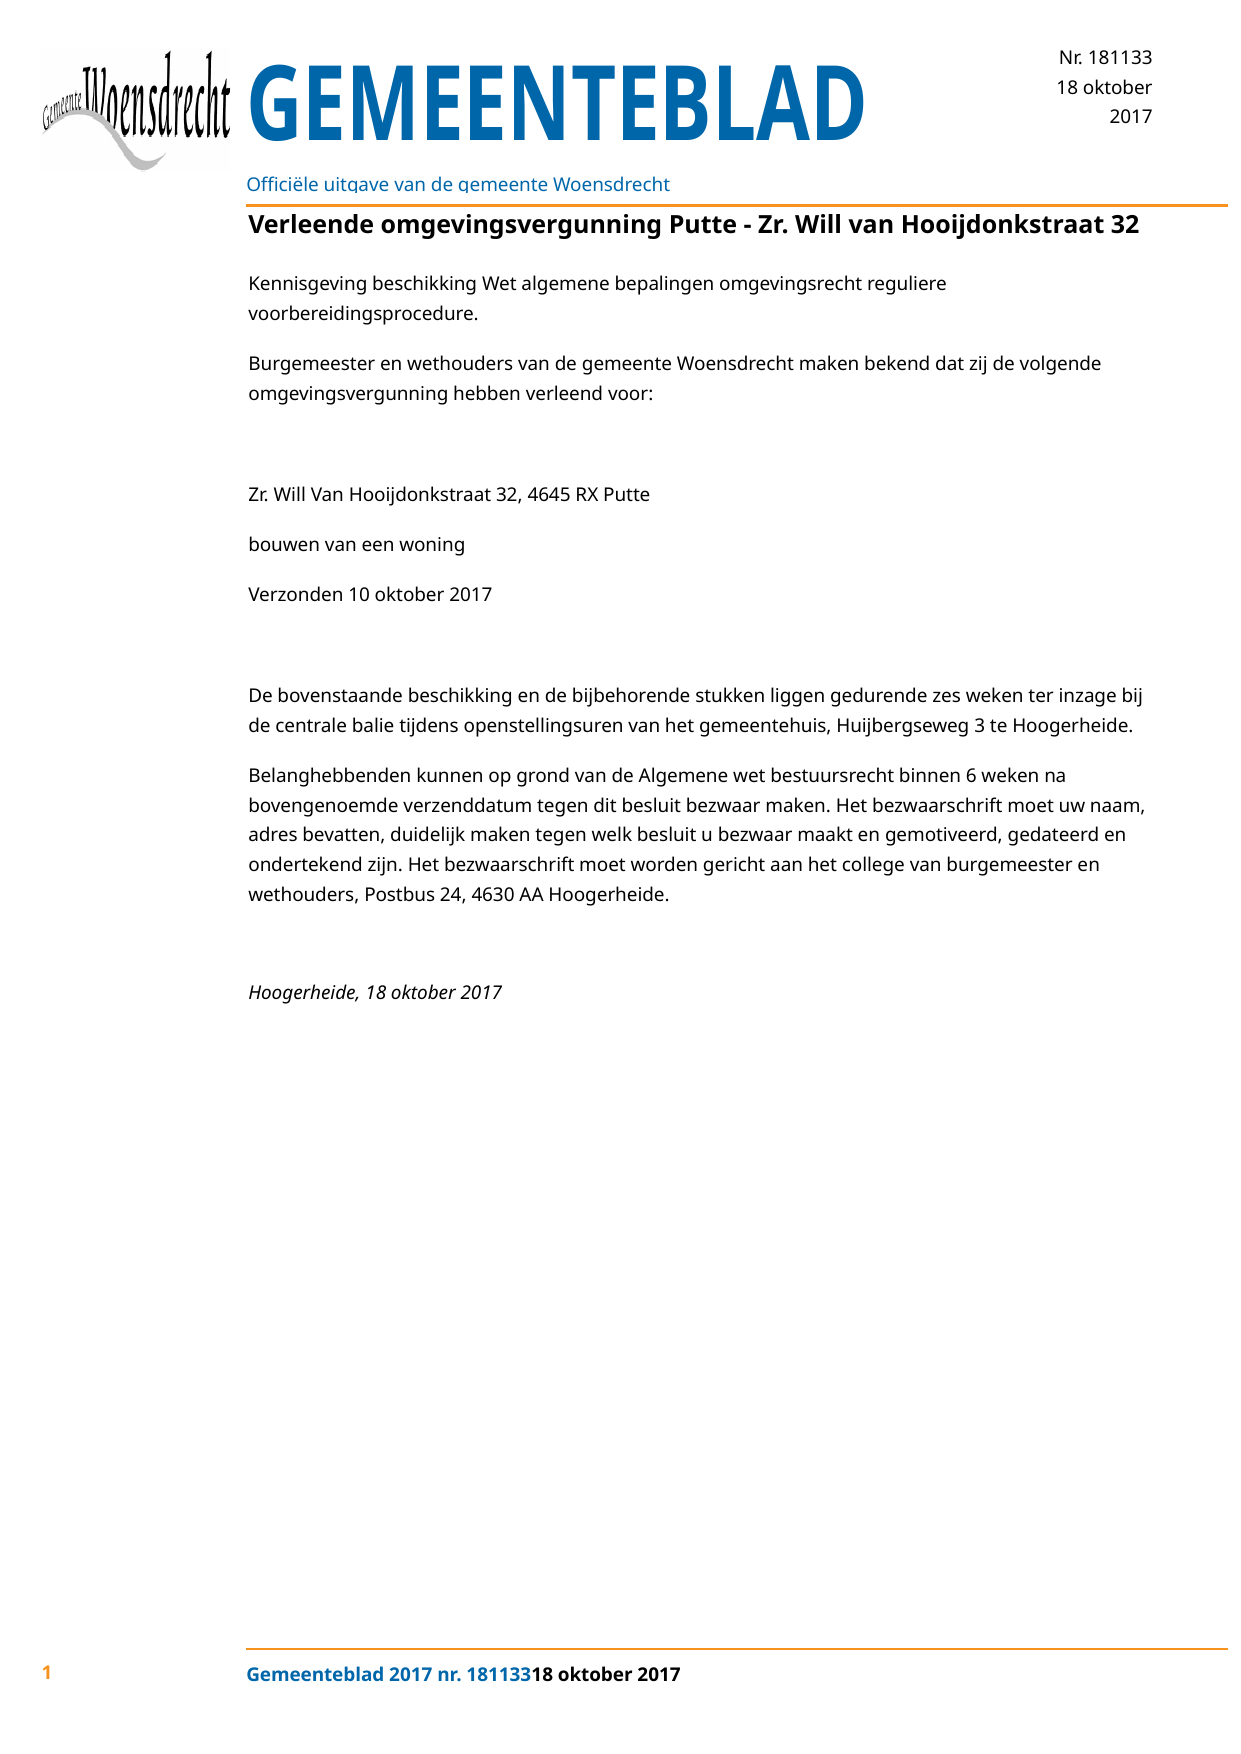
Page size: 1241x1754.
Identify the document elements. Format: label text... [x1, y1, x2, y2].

picture [41, 47, 231, 172]
text Zr. Will Van Hooijdonkstraat 32, 4645 RX Putte [248, 481, 1152, 506]
text Burgemeester en wethouders van de gemeente Woensdrecht maken bekend dat zij de volgende omgevingsvergunning hebben verleend voor: [248, 350, 1152, 406]
text Hoogerheide, 18 oktober 2017 [248, 979, 1152, 1005]
text bouwen van een woning [248, 531, 1152, 557]
text Verzonden 10 oktober 2017 [248, 582, 1152, 607]
text Belanghebbenden kunnen op grond van de Algemene wet bestuursrecht binnen 6 weken na bovengenoemde verzenddatum tegen dit besluit bezwaar maken. Het bezwaarschrift moet uw naam, adres bevatten, duidelijk maken tegen welk besluit u bezwaar maakt en gemotiveerd, gedateerd en ondertekend zijn. Het bezwaarschrift moet worden gericht aan het college van burgemeester en wethouders, Postbus 24, 4630 AA Hoogerheide. [248, 762, 1152, 906]
text Verleende omgevingsvergunning Putte - Zr. Will van Hooijdonkstraat 32 [248, 207, 1152, 241]
text De bovenstaande beschikking en de bijbehorende stukken liggen gedurende zes weken ter inzage bij de centrale balie tijdens openstellingsuren van het gemeentehuis, Huijbergseweg 3 te Hoogerheide. [248, 682, 1152, 738]
text Kennisgeving beschikking Wet algemene bepalingen omgevingsrecht reguliere voorbereidingsprocedure. [248, 270, 1152, 326]
